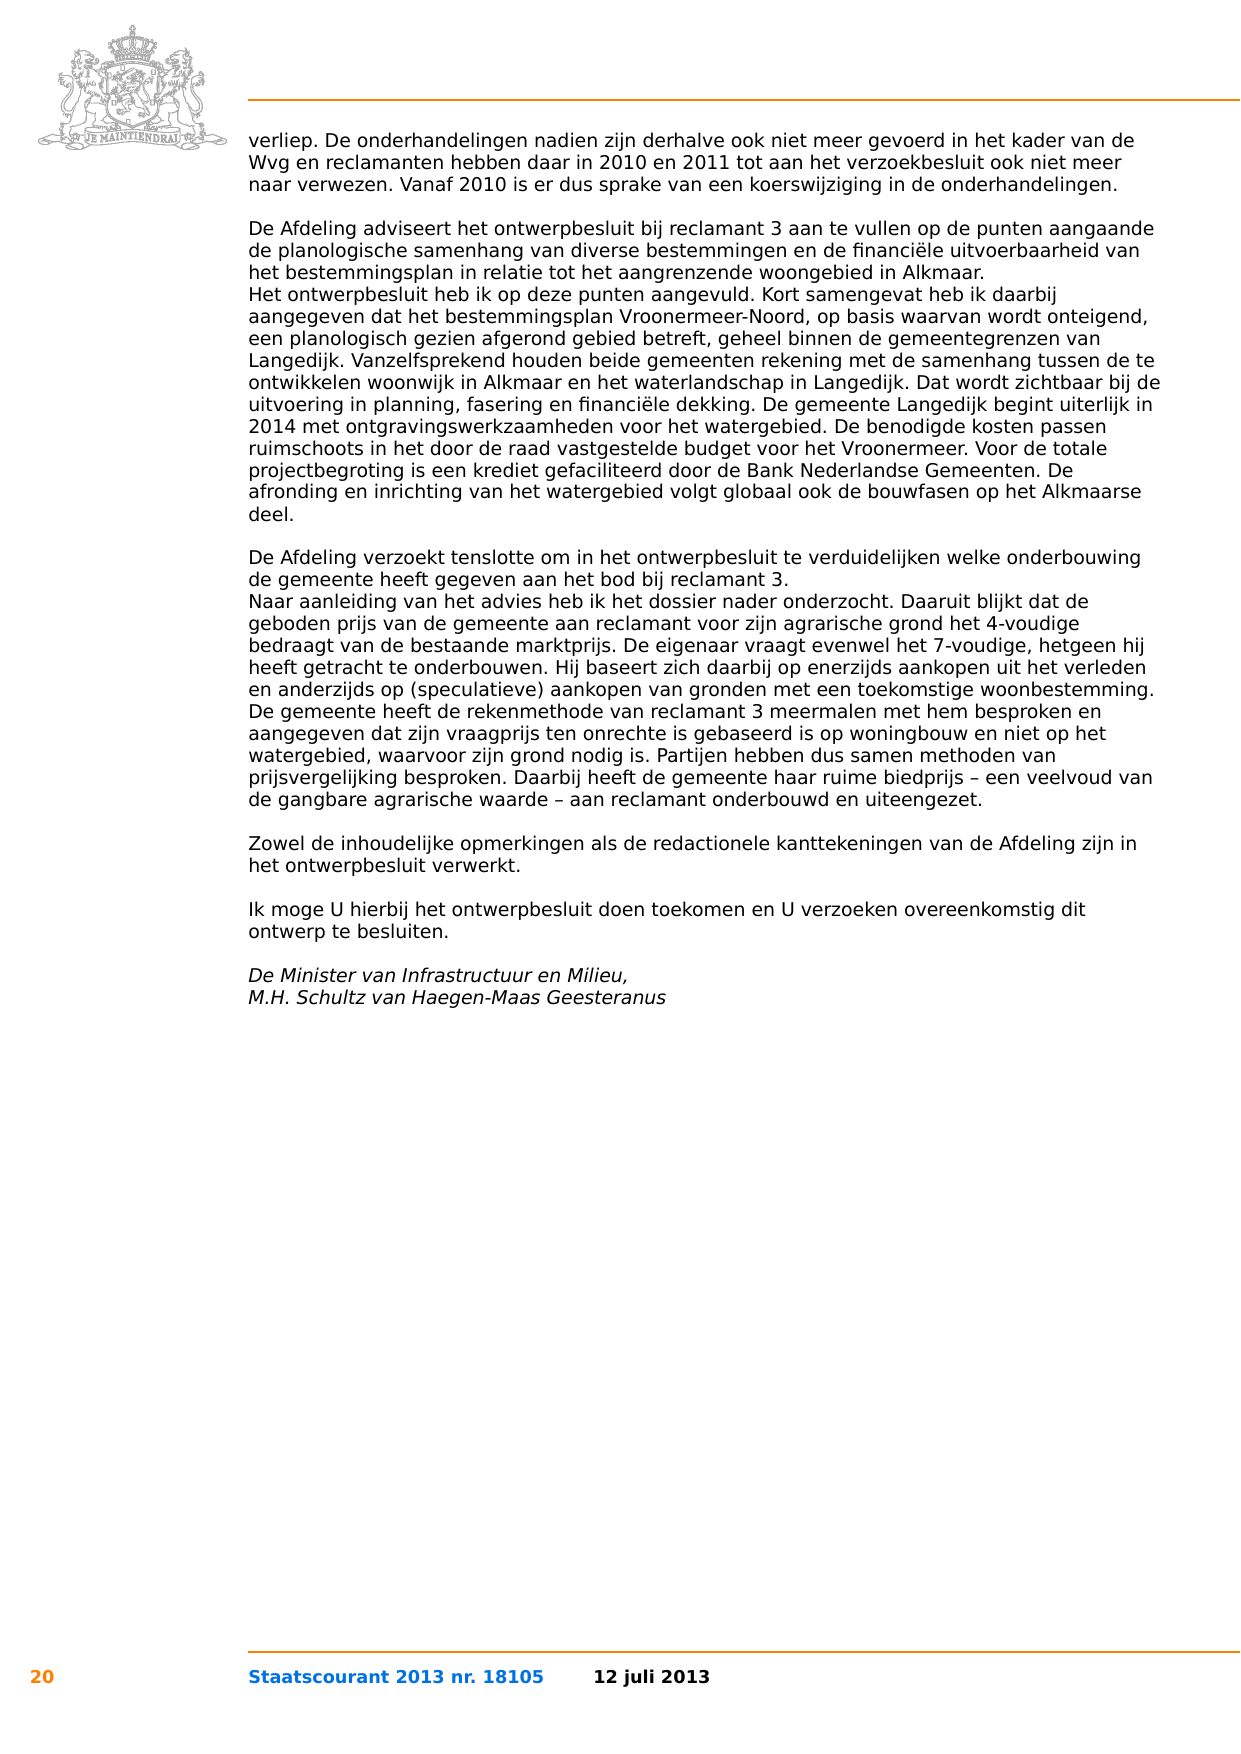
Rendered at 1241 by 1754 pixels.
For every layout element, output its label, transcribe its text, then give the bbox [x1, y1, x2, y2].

text De Minister van Infrastructuur en Milieu, M.H. Schultz van Haegen-Maas Geesteranus [248, 964, 1163, 1008]
picture [38, 25, 227, 150]
text De Afdeling verzoekt tenslotte om in het ontwerpbesluit te verduidelijken welke onderbouwing de gemeente heeft gegeven aan het bod bij reclamant 3. [248, 547, 1163, 591]
text Naar aanleiding van het advies heb ik het dossier nader onderzocht. Daaruit blijkt dat de geboden prijs van de gemeente aan reclamant voor zijn agrarische grond het 4-voudige bedraagt van de bestaande marktprijs. De eigenaar vraagt evenwel het 7-voudige, hetgeen hij heeft getracht te onderbouwen. Hij baseert zich daarbij op enerzijds aankopen uit het verleden en anderzijds op (speculatieve) aankopen van gronden met een toekomstige woonbestemming. De gemeente heeft de rekenmethode van reclamant 3 meermalen met hem besproken en aangegeven dat zijn vraagprijs ten onrechte is gebaseerd is op woningbouw en niet op het watergebied, waarvoor zijn grond nodig is. Partijen hebben dus samen methoden van prijsvergelijking besproken. Daarbij heeft de gemeente haar ruime biedprijs – een veelvoud van de gangbare agrarische waarde – aan reclamant onderbouwd en uiteengezet. [248, 591, 1163, 811]
text Ik moge U hierbij het ontwerpbesluit doen toekomen en U verzoeken overeenkomstig dit ontwerp te besluiten. [248, 899, 1163, 943]
text Zowel de inhoudelijke opmerkingen als de redactionele kanttekeningen van de Afdeling zijn in het ontwerpbesluit verwerkt. [248, 833, 1163, 877]
text De Afdeling adviseert het ontwerpbesluit bij reclamant 3 aan te vullen op de punten aangaande de planologische samenhang van diverse bestemmingen en de financiële uitvoerbaarheid van het bestemmingsplan in relatie tot het aangrenzende woongebied in Alkmaar. [248, 218, 1163, 284]
text Het ontwerpbesluit heb ik op deze punten aangevuld. Kort samengevat heb ik daarbij aangegeven dat het bestemmingsplan Vroonermeer-Noord, op basis waarvan wordt onteigend, een planologisch gezien afgerond gebied betreft, geheel binnen de gemeentegrenzen van Langedijk. Vanzelfsprekend houden beide gemeenten rekening met de samenhang tussen de te ontwikkelen woonwijk in Alkmaar en het waterlandschap in Langedijk. Dat wordt zichtbaar bij de uitvoering in planning, fasering en financiële dekking. De gemeente Langedijk begint uiterlijk in 2014 met ontgravingswerkzaamheden voor het watergebied. De benodigde kosten passen ruimschoots in het door de raad vastgestelde budget voor het Vroonermeer. Voor de totale projectbegroting is een krediet gefaciliteerd door de Bank Nederlandse Gemeenten. De afronding en inrichting van het watergebied volgt globaal ook de bouwfasen op het Alkmaarse deel. [248, 284, 1163, 525]
text verliep. De onderhandelingen nadien zijn derhalve ook niet meer gevoerd in het kader van de Wvg en reclamanten hebben daar in 2010 en 2011 tot aan het verzoekbesluit ook niet meer naar verwezen. Vanaf 2010 is er dus sprake van een koerswijziging in de onderhandelingen. [248, 130, 1163, 196]
